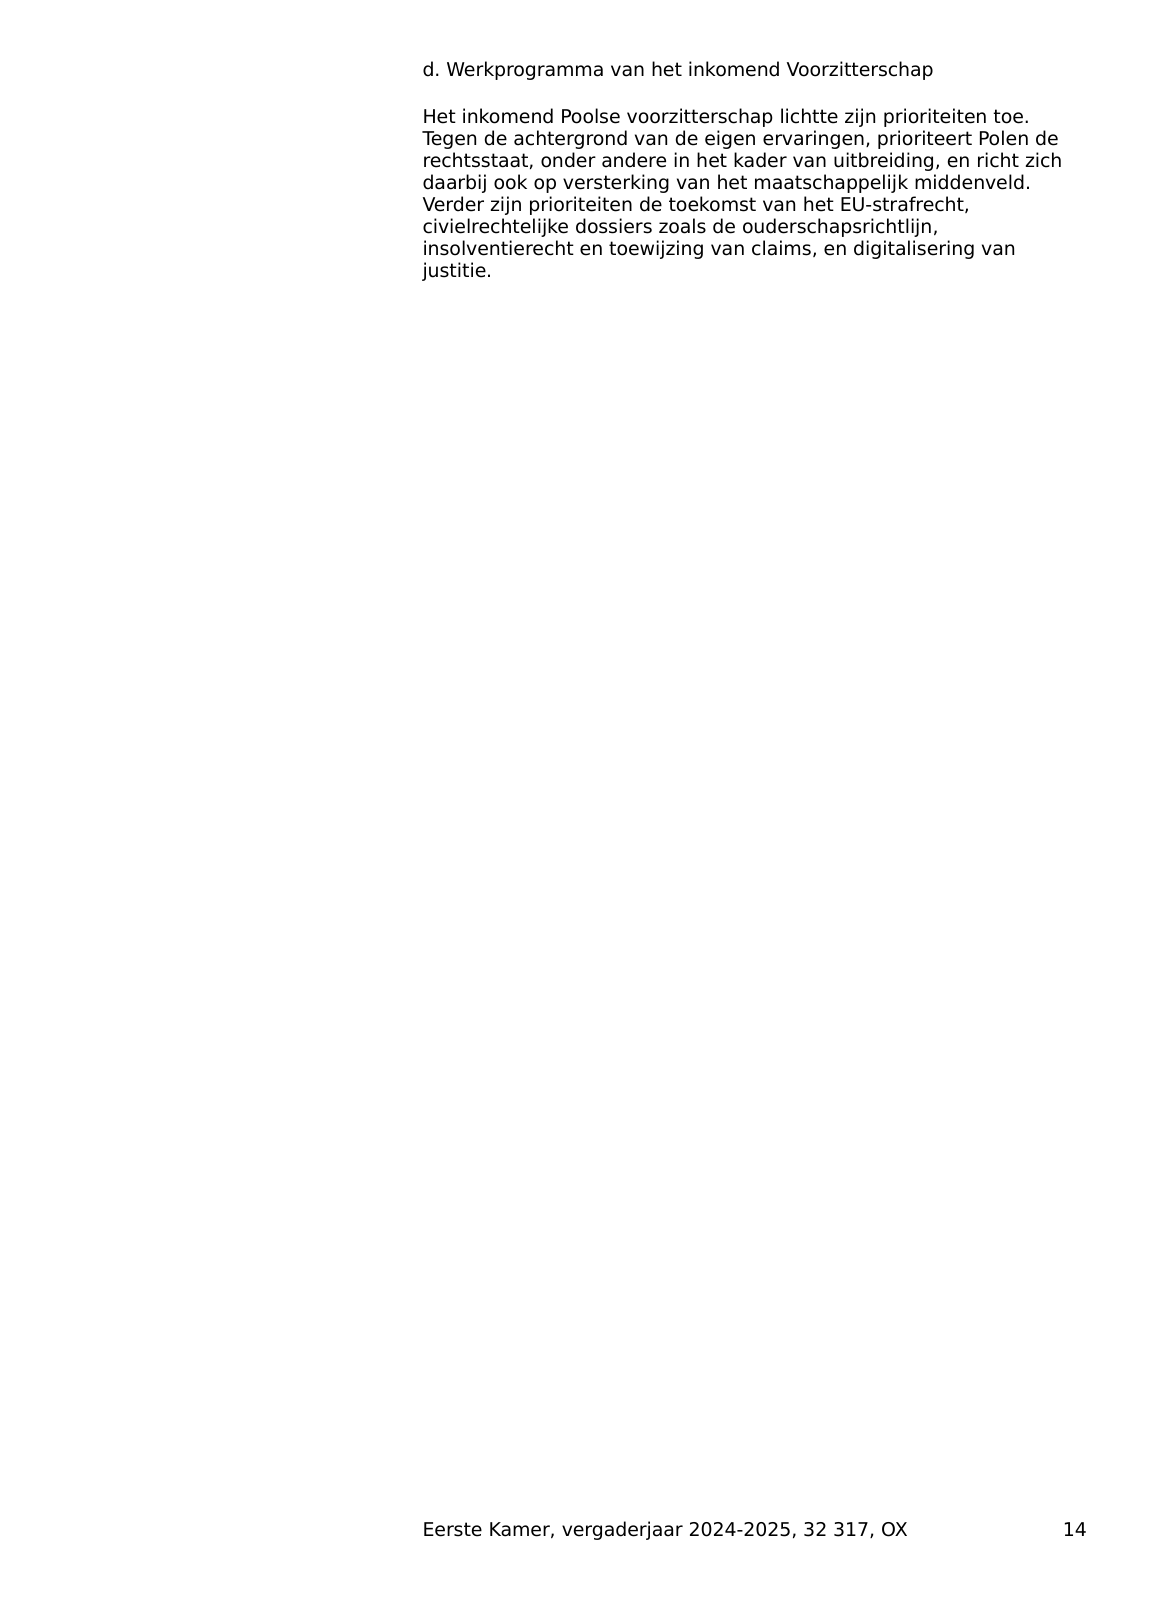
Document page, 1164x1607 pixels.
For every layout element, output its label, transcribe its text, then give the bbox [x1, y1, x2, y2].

subtitle d. Werkprogramma van het inkomend Voorzitterschap [422, 59, 1087, 81]
text Het inkomend Poolse voorzitterschap lichtte zijn prioriteiten toe. Tegen de achtergrond van de eigen ervaringen, prioriteert Polen de rechtsstaat, onder andere in het kader van uitbreiding, en richt zich daarbij ook op versterking van het maatschappelijk middenveld. Verder zijn prioriteiten de toekomst van het EU-strafrecht, civielrechtelijke dossiers zoals de ouderschapsrichtlijn, insolventierecht en toewijzing van claims, en digitalisering van justitie. [422, 106, 1087, 282]
